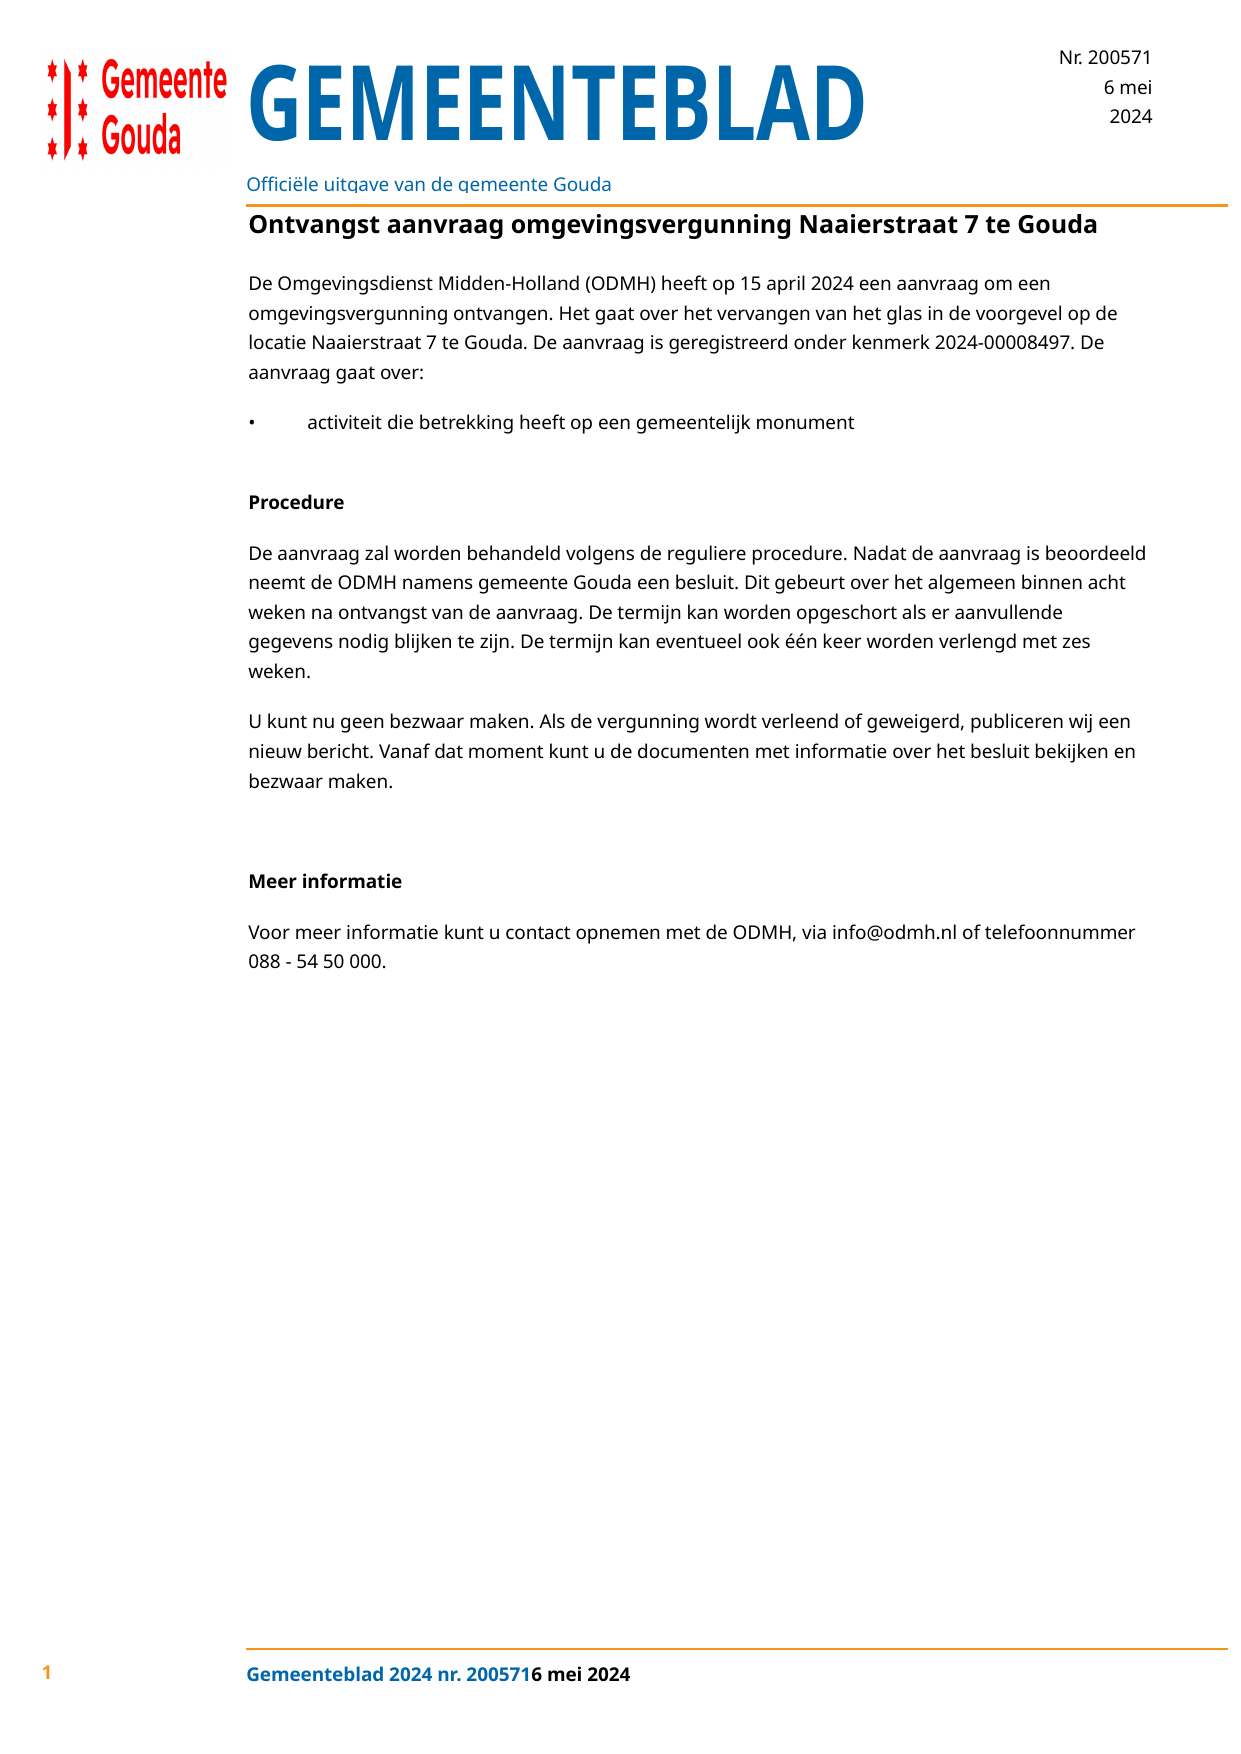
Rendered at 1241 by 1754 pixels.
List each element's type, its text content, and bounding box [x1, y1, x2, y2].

text Procedure [248, 489, 1152, 515]
text Meer informatie [248, 869, 1152, 894]
text U kunt nu geen bezwaar maken. Als de vergunning wordt verleend of geweigerd, publiceren wij een nieuw bericht. Vanaf dat moment kunt u de documenten met informatie over het besluit bekijken en bezwaar maken. [248, 709, 1152, 793]
list activiteit die betrekking heeft op een gemeentelijk monument [248, 409, 1152, 435]
text De Omgevingsdienst Midden-Holland (ODMH) heeft op 15 april 2024 een aanvraag om een omgevingsvergunning ontvangen. Het gaat over het vervangen van het glas in de voorgevel op de locatie Naaierstraat 7 te Gouda. De aanvraag is geregistreerd onder kenmerk 2024-00008497. De aanvraag gaat over: [248, 270, 1152, 385]
text Voor meer informatie kunt u contact opnemen met de ODMH, via info@odmh.nl of telefoonnummer 088 - 54 50 000. [248, 919, 1152, 974]
text Ontvangst aanvraag omgevingsvergunning Naaierstraat 7 te Gouda [248, 207, 1152, 241]
text De aanvraag zal worden behandeld volgens de reguliere procedure. Nadat de aanvraag is beoordeeld neemt de ODMH namens gemeente Gouda een besluit. Dit gebeurt over het algemeen binnen acht weken na ontvangst van de aanvraag. De termijn kan worden opgeschort als er aanvullende gegevens nodig blijken te zijn. De termijn kan eventueel ook één keer worden verlengd met zes weken. [248, 540, 1152, 684]
picture [41, 47, 231, 172]
